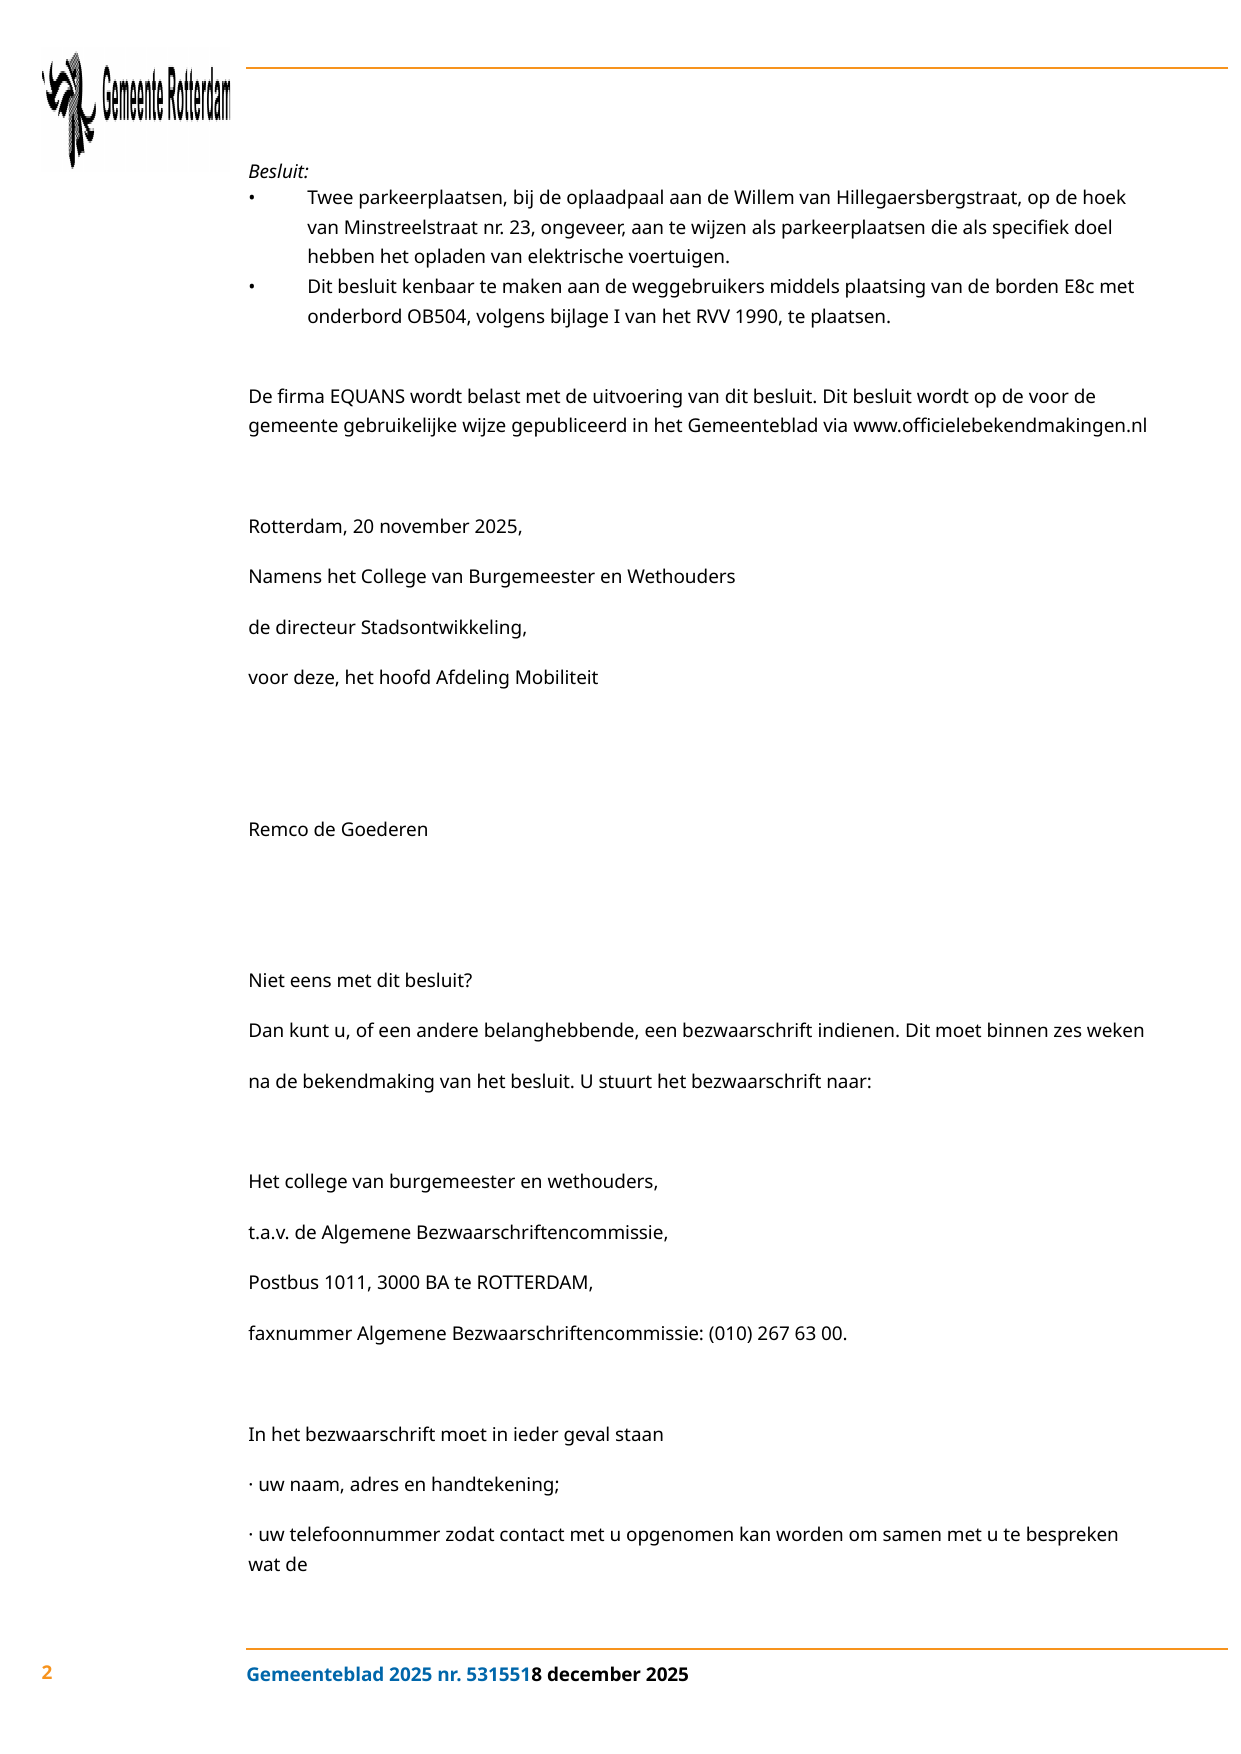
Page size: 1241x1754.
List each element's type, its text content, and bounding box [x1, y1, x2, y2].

text na de bekendmaking van het besluit. U stuurt het bezwaarschrift naar: [248, 1068, 1152, 1093]
text Besluit: [248, 159, 1152, 184]
list Twee parkeerplaatsen, bij de oplaadpaal aan de Willem van Hillegaersbergstraat, op de hoek van Minstreelstraat nr. 23, ongeveer, aan te wijzen als parkeerplaatsen die als specifiek doel hebben het opladen van elektrische voertuigen. [248, 184, 1152, 269]
text Namens het College van Burgemeester en Wethouders [248, 564, 1152, 589]
text faxnummer Algemene Bezwaarschriftencommissie: (010) 267 63 00. [248, 1320, 1152, 1346]
text Rotterdam, 20 november 2025, [248, 513, 1152, 539]
text De firma EQUANS wordt belast met de uitvoering van dit besluit. Dit besluit wordt op de voor de gemeente gebruikelijke wijze gepubliceerd in het Gemeenteblad via www.officielebekendmakingen.nl [248, 383, 1152, 438]
text Niet eens met dit besluit? [248, 967, 1152, 993]
text Het college van burgemeester en wethouders, [248, 1169, 1152, 1194]
text t.a.v. de Algemene Bezwaarschriftencommissie, [248, 1219, 1152, 1245]
text Postbus 1011, 3000 BA te ROTTERDAM, [248, 1269, 1152, 1295]
picture [41, 47, 231, 172]
text In het bezwaarschrift moet in ieder geval staan [248, 1421, 1152, 1446]
text · uw telefoonnummer zodat contact met u opgenomen kan worden om samen met u te bespreken wat de [248, 1522, 1152, 1577]
text · uw naam, adres en handtekening; [248, 1471, 1152, 1497]
list Dit besluit kenbaar te maken aan de weggebruikers middels plaatsing van de borden E8c met onderbord OB504, volgens bijlage I van het RVV 1990, te plaatsen. [248, 273, 1152, 328]
text voor deze, het hoofd Afdeling Mobiliteit [248, 664, 1152, 690]
text Dan kunt u, of een andere belanghebbende, een bezwaarschrift indienen. Dit moet binnen zes weken [248, 1017, 1152, 1043]
text Remco de Goederen [248, 816, 1152, 841]
text de directeur Stadsontwikkeling, [248, 614, 1152, 640]
